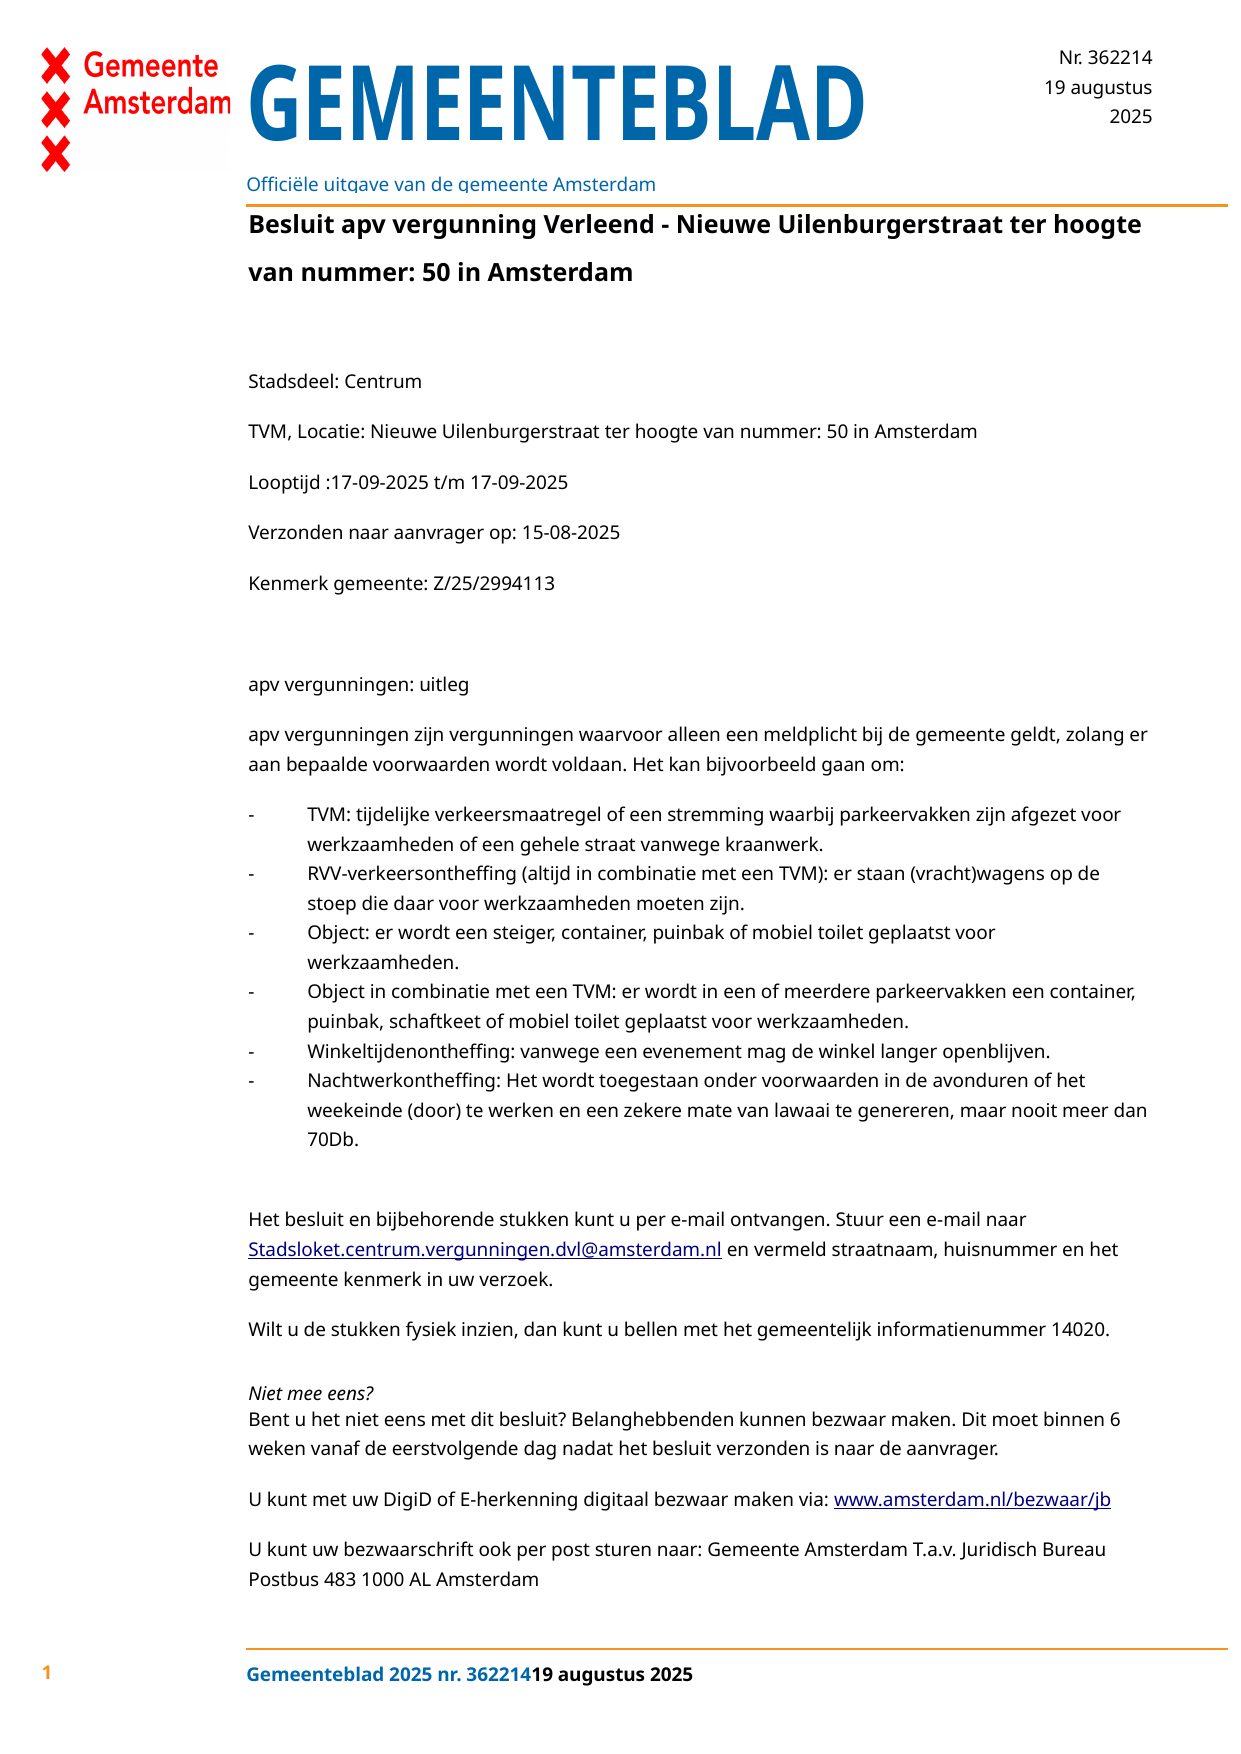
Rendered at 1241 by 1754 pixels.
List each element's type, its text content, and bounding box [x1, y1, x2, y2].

text U kunt met uw DigiD of E-herkenning digitaal bezwaar maken via: www.amsterdam.nl/bezwaar/jb [248, 1486, 1152, 1512]
text apv vergunningen: uitleg [248, 671, 1152, 697]
list RVV-verkeersontheffing (altijd in combinatie met een TVM): er staan (vracht)wagens op de stoep die daar voor werkzaamheden moeten zijn. [248, 860, 1152, 916]
text Verzonden naar aanvrager op: 15-08-2025 [248, 519, 1152, 545]
list TVM: tijdelijke verkeersmaatregel of een stremming waarbij parkeervakken zijn afgezet voor werkzaamheden of een gehele straat vanwege kraanwerk. [248, 801, 1152, 857]
text Het besluit en bijbehorende stukken kunt u per e-mail ontvangen. Stuur een e-mail naar Stadsloket.centrum.vergunningen.dvl@amsterdam.nl en vermeld straatnaam, huisnummer en het gemeente kenmerk in uw verzoek. [248, 1207, 1152, 1292]
text TVM, Locatie: Nieuwe Uilenburgerstraat ter hoogte van nummer: 50 in Amsterdam [248, 419, 1152, 444]
list Winkeltijdenontheffing: vanwege een evenement mag de winkel langer openblijven. [248, 1038, 1152, 1064]
text Stadsdeel: Centrum [248, 368, 1152, 394]
text apv vergunningen zijn vergunningen waarvoor alleen een meldplicht bij de gemeente geldt, zolang er aan bepaalde voorwaarden wordt voldaan. Het kan bijvoorbeeld gaan om: [248, 721, 1152, 777]
text Wilt u de stukken fysiek inzien, dan kunt u bellen met het gemeentelijk informatienummer 14020. [248, 1316, 1152, 1342]
list Object: er wordt een steiger, container, puinbak of mobiel toilet geplaatst voor werkzaamheden. [248, 919, 1152, 975]
text Niet mee eens? [248, 1380, 1152, 1406]
text Looptijd :17-09-2025 t/m 17-09-2025 [248, 469, 1152, 495]
list Nachtwerkontheffing: Het wordt toegestaan onder voorwaarden in de avonduren of het weekeinde (door) te werken en een zekere mate van lawaai te genereren, maar nooit meer dan 70Db. [248, 1067, 1152, 1152]
list Object in combinatie met een TVM: er wordt in een of meerdere parkeervakken een container, puinbak, schaftkeet of mobiel toilet geplaatst voor werkzaamheden. [248, 979, 1152, 1034]
text Bent u het niet eens met dit besluit? Belanghebbenden kunnen bezwaar maken. Dit moet binnen 6 weken vanaf de eerstvolgende dag nadat het besluit verzonden is naar de aanvrager. [248, 1406, 1152, 1461]
picture [41, 47, 231, 172]
text U kunt uw bezwaarschrift ook per post sturen naar: Gemeente Amsterdam T.a.v. Juridisch Bureau Postbus 483 1000 AL Amsterdam [248, 1536, 1152, 1592]
text Besluit apv vergunning Verleend - Nieuwe Uilenburgerstraat ter hoogte van nummer: 50 in Amsterdam [248, 207, 1152, 288]
text Kenmerk gemeente: Z/25/2994113 [248, 570, 1152, 596]
